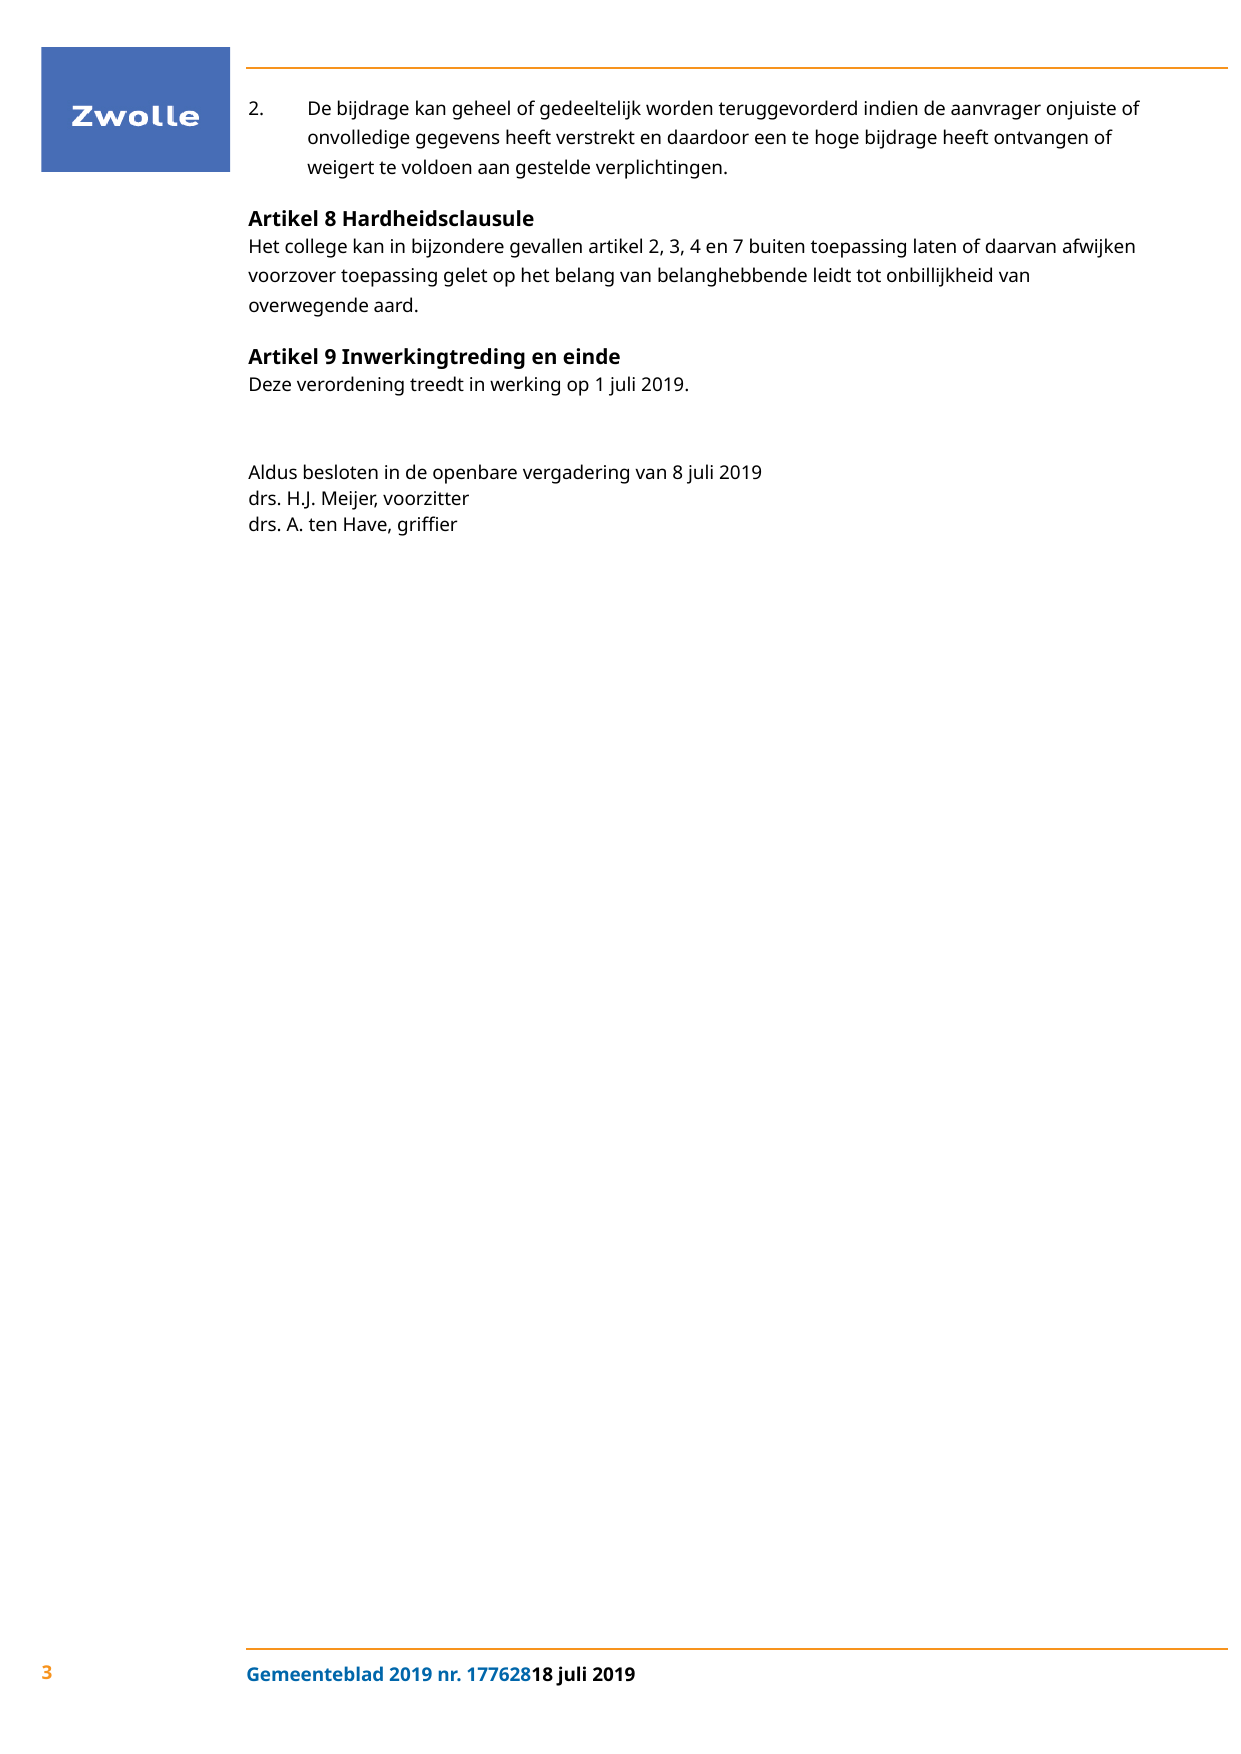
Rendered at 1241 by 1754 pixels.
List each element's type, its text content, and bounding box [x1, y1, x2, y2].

text drs. H.J. Meijer, voorzitter [248, 485, 1152, 511]
picture [41, 47, 231, 172]
list De bijdrage kan geheel of gedeeltelijk worden teruggevorderd indien de aanvrager onjuiste of onvolledige gegevens heeft verstrekt en daardoor een te hoge bijdrage heeft ontvangen of weigert te voldoen aan gestelde verplichtingen. [248, 95, 1152, 180]
text Artikel 9 Inwerkingtreding en einde [248, 342, 1152, 371]
text drs. A. ten Have, griffier [248, 511, 1152, 537]
text Deze verordening treedt in werking op 1 juli 2019. [248, 371, 1152, 397]
text Aldus besloten in de openbare vergadering van 8 juli 2019 [248, 459, 1152, 485]
text Artikel 8 Hardheidsclausule [248, 204, 1152, 233]
text Het college kan in bijzondere gevallen artikel 2, 3, 4 en 7 buiten toepassing laten of daarvan afwijken voorzover toepassing gelet op het belang van belanghebbende leidt tot onbillijkheid van overwegende aard. [248, 233, 1152, 318]
